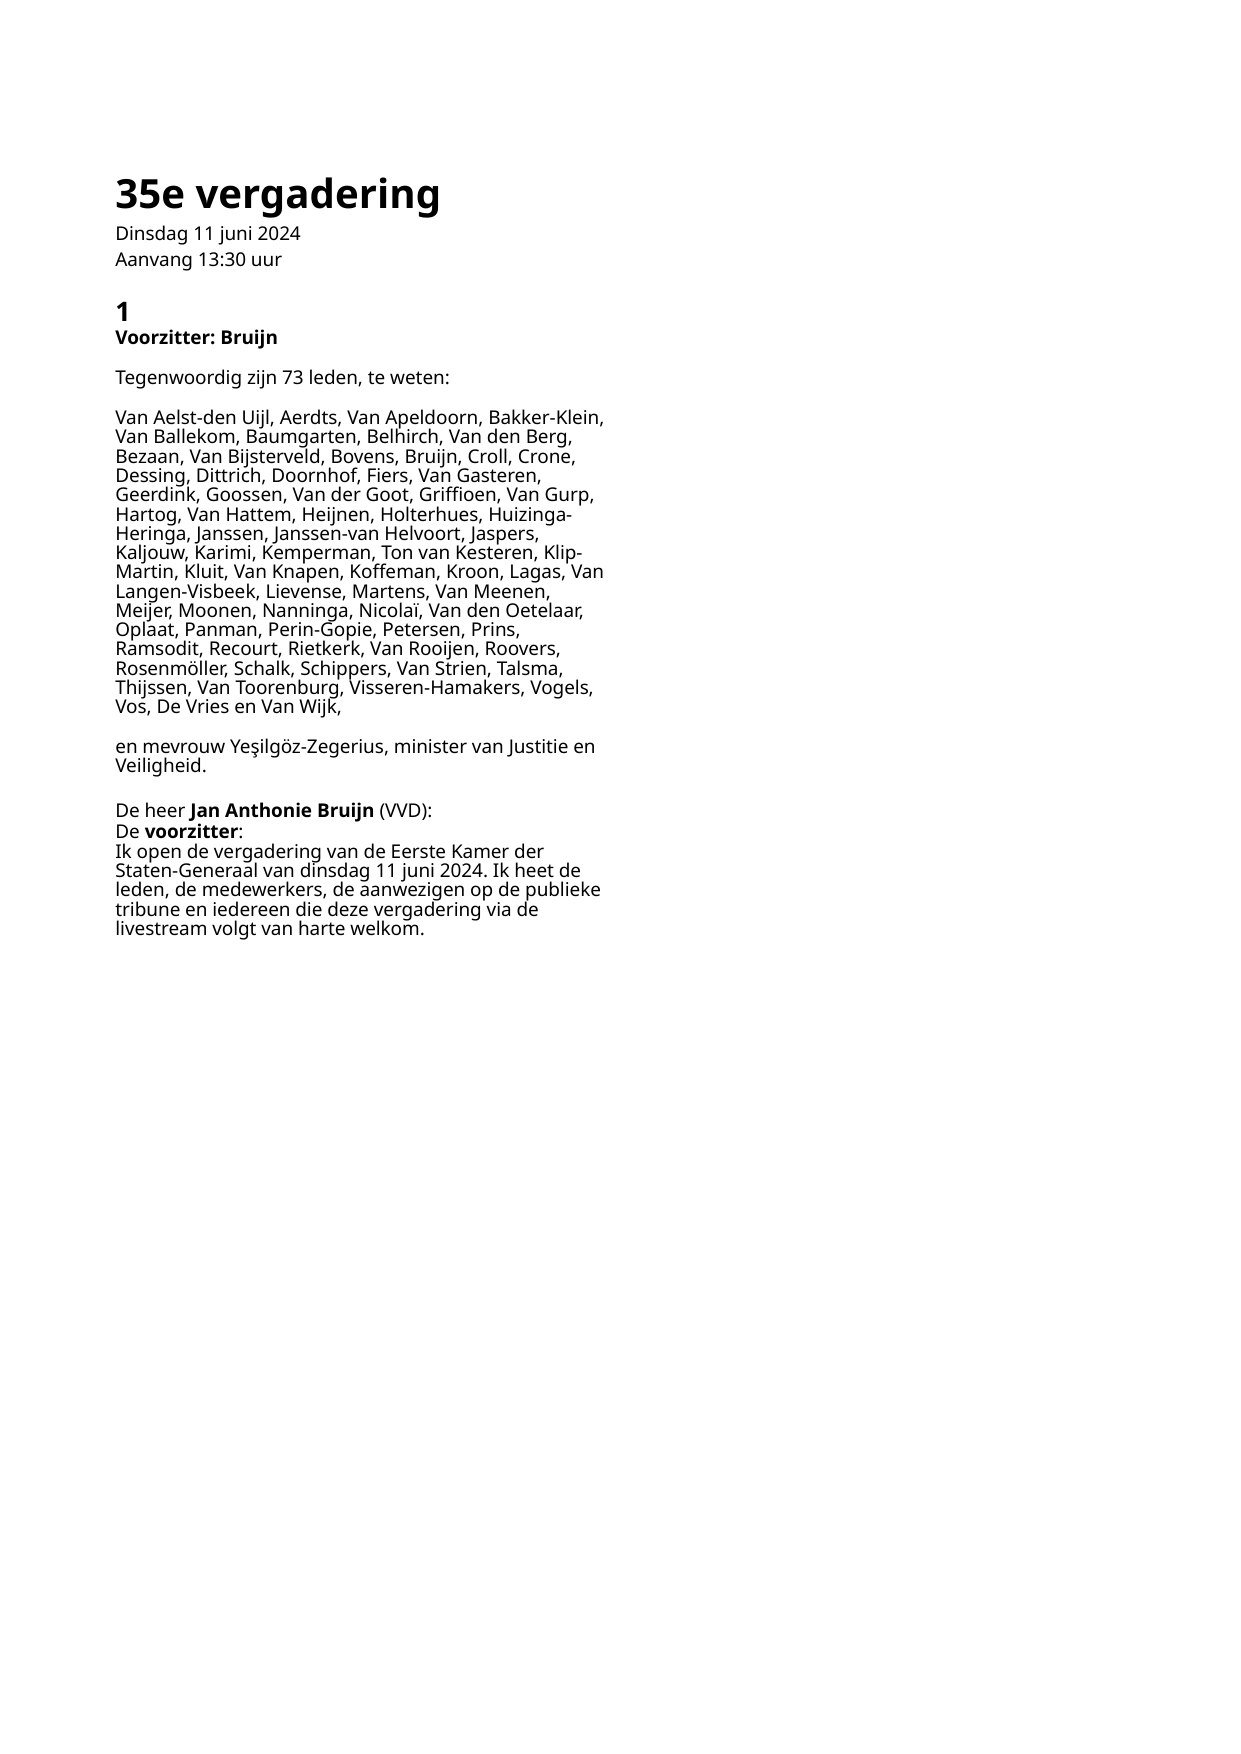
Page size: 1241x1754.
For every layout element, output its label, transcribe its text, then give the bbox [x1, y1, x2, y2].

text De heer Jan Anthonie Bruijn (VVD): [115, 798, 605, 823]
text 35e vergadering [115, 165, 605, 220]
text en mevrouw Yeşilgöz-Zegerius, minister van Justitie en Veiligheid. [115, 738, 605, 777]
text 1 [115, 292, 605, 329]
text Ik open de vergadering van de Eerste Kamer der Staten-Generaal van dinsdag 11 juni 2024. Ik heet de leden, de medewerkers, de aanwezigen op de publieke tribune en iedereen die deze vergadering via de livestream volgt van harte welkom. [115, 843, 605, 939]
text De voorzitter: [115, 823, 605, 843]
text Dinsdag 11 juni 2024 [115, 220, 605, 246]
text Tegenwoordig zijn 73 leden, te weten: [115, 369, 605, 388]
text Aanvang 13:30 uur [115, 246, 605, 272]
text Van Aelst-den Uijl, Aerdts, Van Apeldoorn, Bakker-Klein, Van Ballekom, Baumgarten, Belhirch, Van den Berg, Bezaan, Van Bijsterveld, Bovens, Bruijn, Croll, Crone, Dessing, Dittrich, Doornhof, Fiers, Van Gasteren, Geerdink, Goossen, Van der Goot, Griffioen, Van Gurp, Hartog, Van Hattem, Heijnen, Holterhues, Huizinga-Heringa, Janssen, Janssen-van Helvoort, Jaspers, Kaljouw, Karimi, Kemperman, Ton van Kesteren, Klip-Martin, Kluit, Van Knapen, Koffeman, Kroon, Lagas, Van Langen-Visbeek, Lievense, Martens, Van Meenen, Meijer, Moonen, Nanninga, Nicolaï, Van den Oetelaar, Oplaat, Panman, Perin-Gopie, Petersen, Prins, Ramsodit, Recourt, Rietkerk, Van Rooijen, Roovers, Rosenmöller, Schalk, Schippers, Van Strien, Talsma, Thijssen, Van Toorenburg, Visseren-Hamakers, Vogels, Vos, De Vries en Van Wijk, [115, 409, 605, 717]
text Voorzitter: Bruijn [115, 329, 605, 348]
